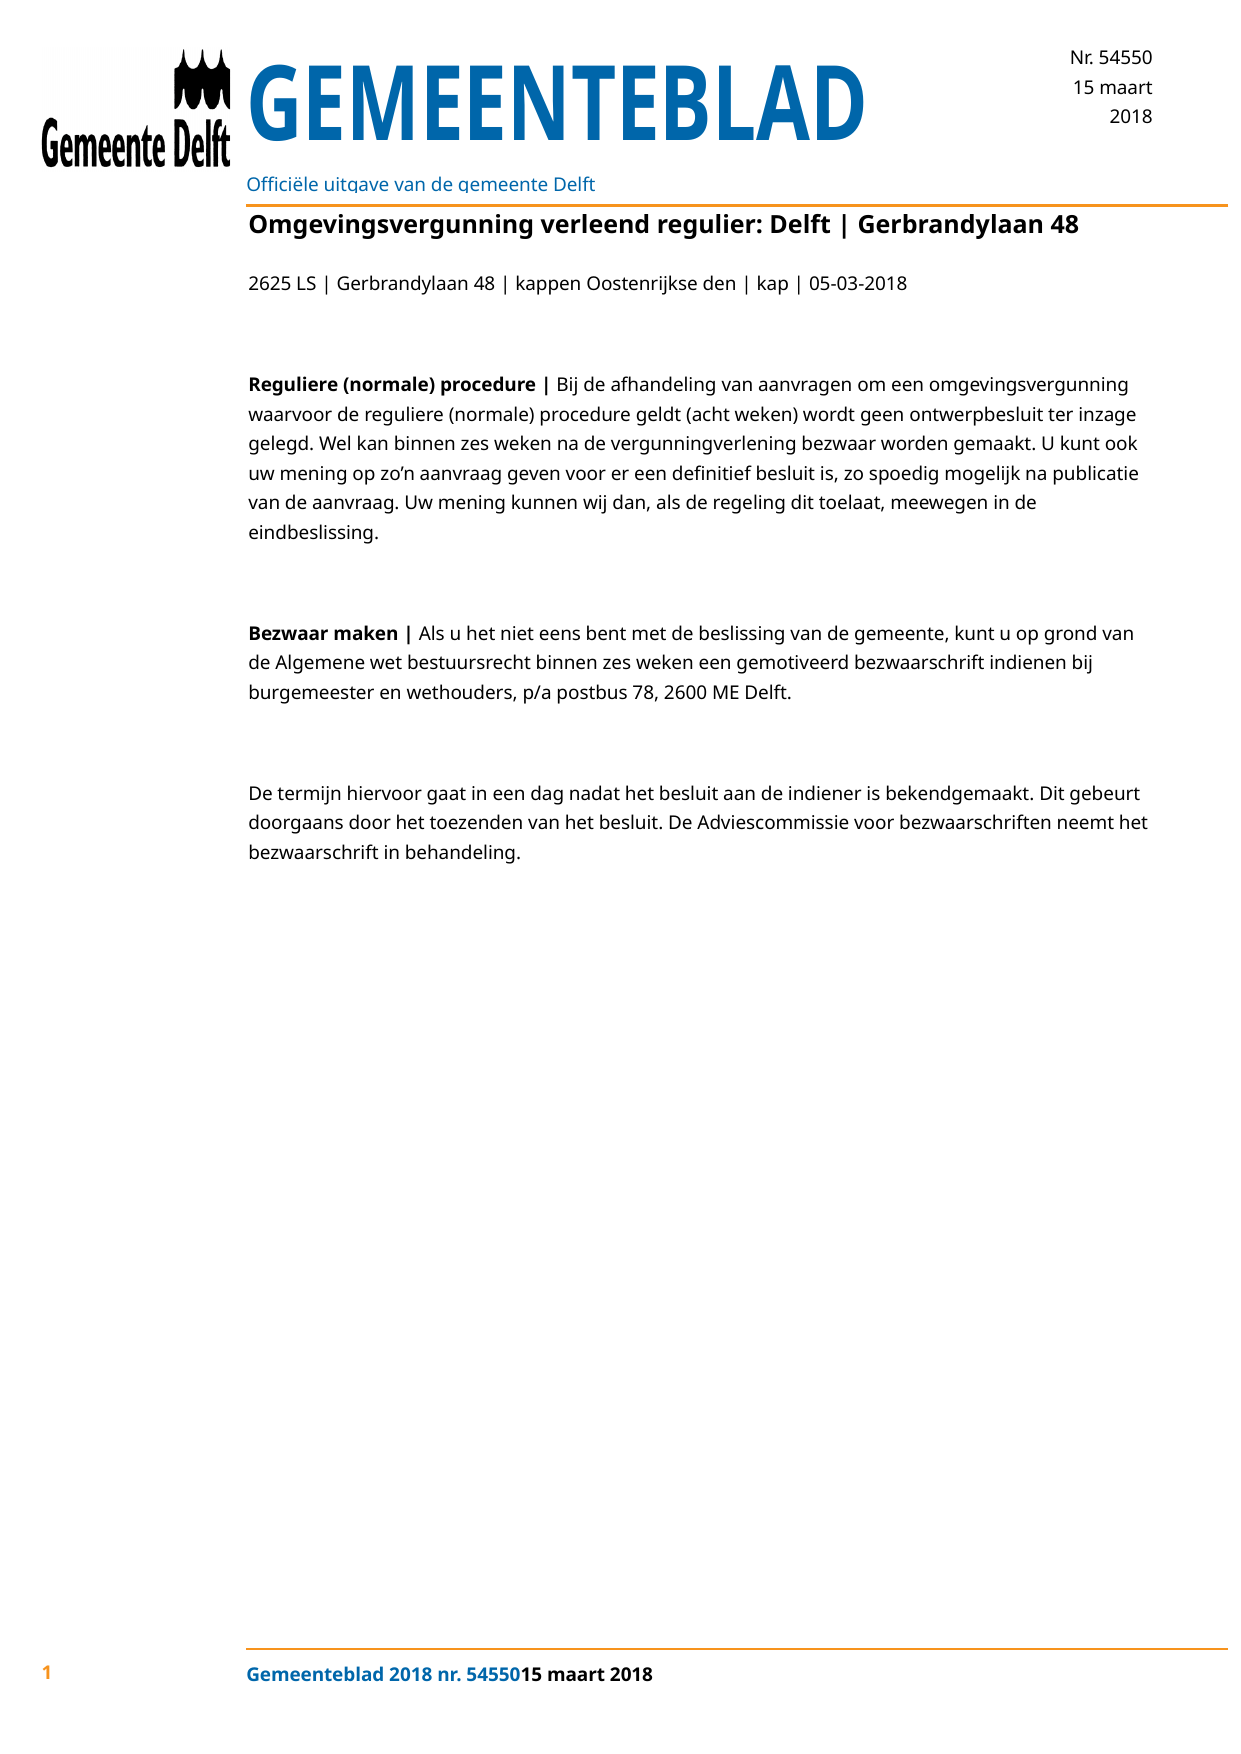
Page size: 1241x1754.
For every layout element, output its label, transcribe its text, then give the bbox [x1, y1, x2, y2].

picture [41, 47, 231, 172]
text De termijn hiervoor gaat in een dag nadat het besluit aan de indiener is bekendgemaakt. Dit gebeurt doorgaans door het toezenden van het besluit. De Adviescommissie voor bezwaarschriften neemt het bezwaarschrift in behandeling. [248, 780, 1152, 865]
text Bezwaar maken | Als u het niet eens bent met de beslissing van de gemeente, kunt u op grond van de Algemene wet bestuursrecht binnen zes weken een gemotiveerd bezwaarschrift indienen bij burgemeester en wethouders, p/a postbus 78, 2600 ME Delft. [248, 620, 1152, 705]
text Reguliere (normale) procedure | Bij de afhandeling van aanvragen om een omgevingsvergunning waarvoor de reguliere (normale) procedure geldt (acht weken) wordt geen ontwerpbesluit ter inzage gelegd. Wel kan binnen zes weken na de vergunningverlening bezwaar worden gemaakt. U kunt ook uw mening op zo’n aanvraag geven voor er een definitief besluit is, zo spoedig mogelijk na publicatie van de aanvraag. Uw mening kunnen wij dan, als de regeling dit toelaat, meewegen in de eindbeslissing. [248, 371, 1152, 545]
text Omgevingsvergunning verleend regulier: Delft | Gerbrandylaan 48 [248, 207, 1152, 241]
text 2625 LS | Gerbrandylaan 48 | kappen Oostenrijkse den | kap | 05-03-2018 [248, 270, 1152, 296]
